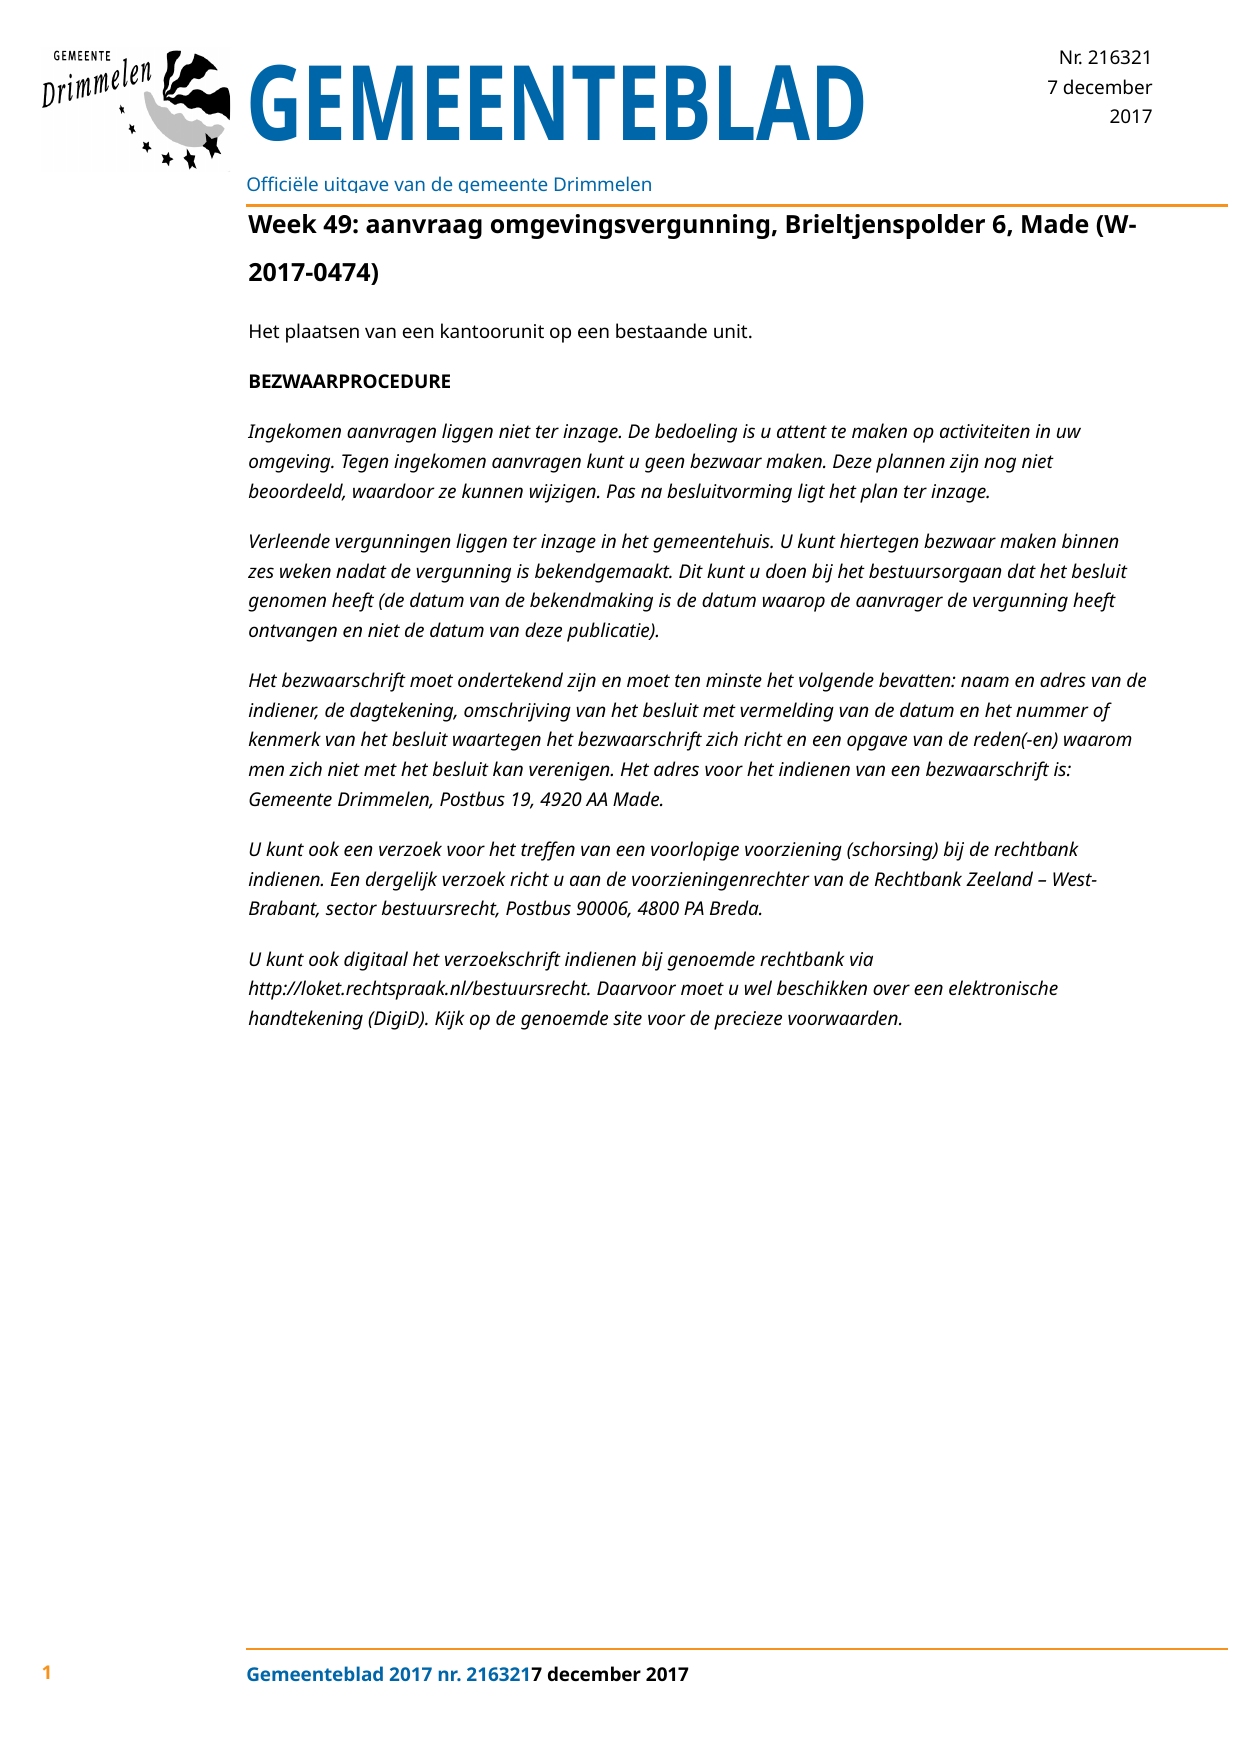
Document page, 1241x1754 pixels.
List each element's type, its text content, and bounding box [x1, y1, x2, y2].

text Week 49: aanvraag omgevingsvergunning, Brieltjenspolder 6, Made (W-2017-0474) [248, 207, 1152, 288]
text Ingekomen aanvragen liggen niet ter inzage. De bedoeling is u attent te maken op activiteiten in uw omgeving. Tegen ingekomen aanvragen kunt u geen bezwaar maken. Deze plannen zijn nog niet beoordeeld, waardoor ze kunnen wijzigen. Pas na besluitvorming ligt het plan ter inzage. [248, 419, 1152, 504]
text U kunt ook digitaal het verzoekschrift indienen bij genoemde rechtbank via http://loket.rechtspraak.nl/bestuursrecht. Daarvoor moet u wel beschikken over een elektronische handtekening (DigiD). Kijk op de genoemde site voor de precieze voorwaarden. [248, 946, 1152, 1031]
text U kunt ook een verzoek voor het treffen van een voorlopige voorziening (schorsing) bij de rechtbank indienen. Een dergelijk verzoek richt u aan de voorzieningenrechter van de Rechtbank Zeeland – West-Brabant, sector bestuursrecht, Postbus 90006, 4800 PA Breda. [248, 836, 1152, 921]
text Het plaatsen van een kantoorunit op een bestaande unit. [248, 318, 1152, 344]
text Verleende vergunningen liggen ter inzage in het gemeentehuis. U kunt hiertegen bezwaar maken binnen zes weken nadat de vergunning is bekendgemaakt. Dit kunt u doen bij het bestuursorgaan dat het besluit genomen heeft (de datum van de bekendmaking is de datum waarop de aanvrager de vergunning heeft ontvangen en niet de datum van deze publicatie). [248, 528, 1152, 643]
text Het bezwaarschrift moet ondertekend zijn en moet ten minste het volgende bevatten: naam en adres van de indiener, de dagtekening, omschrijving van het besluit met vermelding van de datum en het nummer of kenmerk van het besluit waartegen het bezwaarschrift zich richt en een opgave van de reden(-en) waarom men zich niet met het besluit kan verenigen. Het adres voor het indienen van een bezwaarschrift is: Gemeente Drimmelen, Postbus 19, 4920 AA Made. [248, 667, 1152, 812]
picture [41, 47, 231, 172]
text BEZWAARPROCEDURE [248, 368, 1152, 394]
